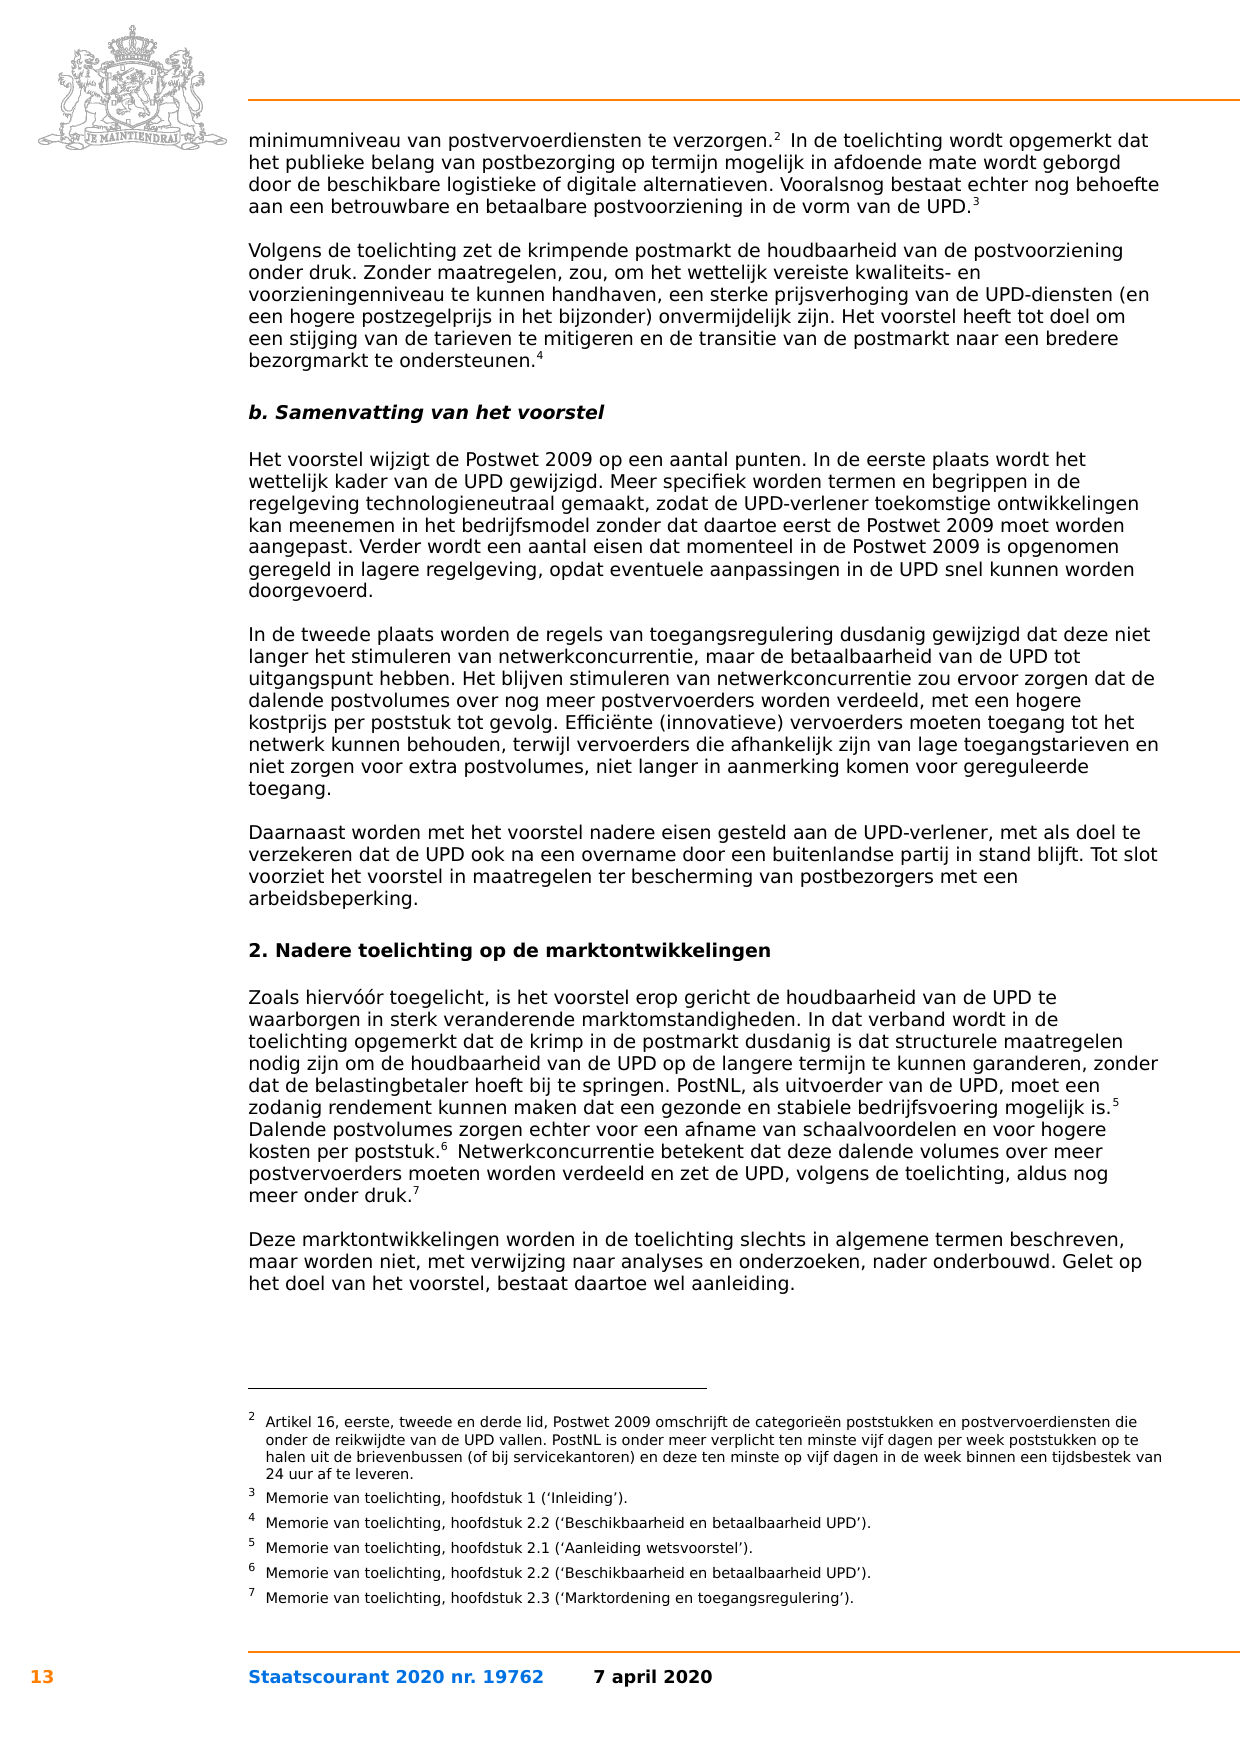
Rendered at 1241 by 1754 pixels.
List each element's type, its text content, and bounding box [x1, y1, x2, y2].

text Daarnaast worden met het voorstel nadere eisen gesteld aan de UPD-verlener, met als doel te verzekeren dat de UPD ook na een overname door een buitenlandse partij in stand blijft. Tot slot voorziet het voorstel in maatregelen ter bescherming van postbezorgers met een arbeidsbeperking. [248, 822, 1163, 910]
picture [38, 25, 227, 150]
text Memorie van toelichting, hoofdstuk 2.2 (‘Beschikbaarheid en betaalbaarheid UPD’). [248, 1561, 1163, 1583]
text Memorie van toelichting, hoofdstuk 2.2 (‘Beschikbaarheid en betaalbaarheid UPD’). [248, 1511, 1163, 1533]
text Memorie van toelichting, hoofdstuk 2.1 (‘Aanleiding wetsvoorstel’). [248, 1536, 1163, 1558]
text Deze marktontwikkelingen worden in de toelichting slechts in algemene termen beschreven, maar worden niet, met verwijzing naar analyses en onderzoeken, nader onderbouwd. Gelet op het doel van het voorstel, bestaat daartoe wel aanleiding. [248, 1228, 1163, 1294]
subtitle b. Samenvatting van het voorstel [248, 402, 1163, 423]
text Het voorstel wijzigt de Postwet 2009 op een aantal punten. In de eerste plaats wordt het wettelijk kader van de UPD gewijzigd. Meer specifiek worden termen en begrippen in de regelgeving technologieneutraal gemaakt, zodat de UPD-verlener toekomstige ontwikkelingen kan meenemen in het bedrijfsmodel zonder dat daartoe eerst de Postwet 2009 moet worden aangepast. Verder wordt een aantal eisen dat momenteel in de Postwet 2009 is opgenomen geregeld in lagere regelgeving, opdat eventuele aanpassingen in de UPD snel kunnen worden doorgevoerd. [248, 448, 1163, 602]
text Volgens de toelichting zet de krimpende postmarkt de houdbaarheid van de postvoorziening onder druk. Zonder maatregelen, zou, om het wettelijk vereiste kwaliteits- en voorzieningenniveau te kunnen handhaven, een sterke prijsverhoging van de UPD-diensten (en een hogere postzegelprijs in het bijzonder) onvermijdelijk zijn. Het voorstel heeft tot doel om een stijging van de tarieven te mitigeren en de transitie van de postmarkt naar een bredere bezorgmarkt te ondersteunen. [248, 240, 1163, 372]
text Zoals hiervóór toegelicht, is het voorstel erop gericht de houdbaarheid van de UPD te waarborgen in sterk veranderende marktomstandigheden. In dat verband wordt in de toelichting opgemerkt dat de krimp in de postmarkt dusdanig is dat structurele maatregelen nodig zijn om de houdbaarheid van de UPD op de langere termijn te kunnen garanderen, zonder dat de belastingbetaler hoeft bij te springen. PostNL, als uitvoerder van de UPD, moet een zodanig rendement kunnen maken dat een gezonde en stabiele bedrijfsvoering mogelijk is. Dalende postvolumes zorgen echter voor een afname van schaalvoordelen en voor hogere kosten per poststuk. Netwerkconcurrentie betekent dat deze dalende volumes over meer postvervoerders moeten worden verdeeld en zet de UPD, volgens de toelichting, aldus nog meer onder druk. [248, 987, 1163, 1207]
subtitle 2. Nadere toelichting op de marktontwikkelingen [248, 940, 1163, 962]
text In de tweede plaats worden de regels van toegangsregulering dusdanig gewijzigd dat deze niet langer het stimuleren van netwerkconcurrentie, maar de betaalbaarheid van de UPD tot uitgangspunt hebben. Het blijven stimuleren van netwerkconcurrentie zou ervoor zorgen dat de dalende postvolumes over nog meer postvervoerders worden verdeeld, met een hogere kostprijs per poststuk tot gevolg. Efficiënte (innovatieve) vervoerders moeten toegang tot het netwerk kunnen behouden, terwijl vervoerders die afhankelijk zijn van lage toegangstarieven en niet zorgen voor extra postvolumes, niet langer in aanmerking komen voor gereguleerde toegang. [248, 624, 1163, 800]
text Memorie van toelichting, hoofdstuk 2.3 (‘Marktordening en toegangsregulering’). [248, 1586, 1163, 1608]
text Memorie van toelichting, hoofdstuk 1 (‘Inleiding’). [248, 1486, 1163, 1508]
text minimumniveau van postvervoerdiensten te verzorgen. In de toelichting wordt opgemerkt dat het publieke belang van postbezorging op termijn mogelijk in afdoende mate wordt geborgd door de beschikbare logistieke of digitale alternatieven. Vooralsnog bestaat echter nog behoefte aan een betrouwbare en betaalbare postvoorziening in de vorm van de UPD. [248, 130, 1163, 218]
text Artikel 16, eerste, tweede en derde lid, Postwet 2009 omschrijft de categorieën poststukken en postvervoerdiensten die onder de reikwijdte van de UPD vallen. PostNL is onder meer verplicht ten minste vijf dagen per week poststukken op te halen uit de brievenbussen (of bij servicekantoren) en deze ten minste op vijf dagen in de week binnen een tijdsbestek van 24 uur af te leveren. [248, 1410, 1163, 1483]
